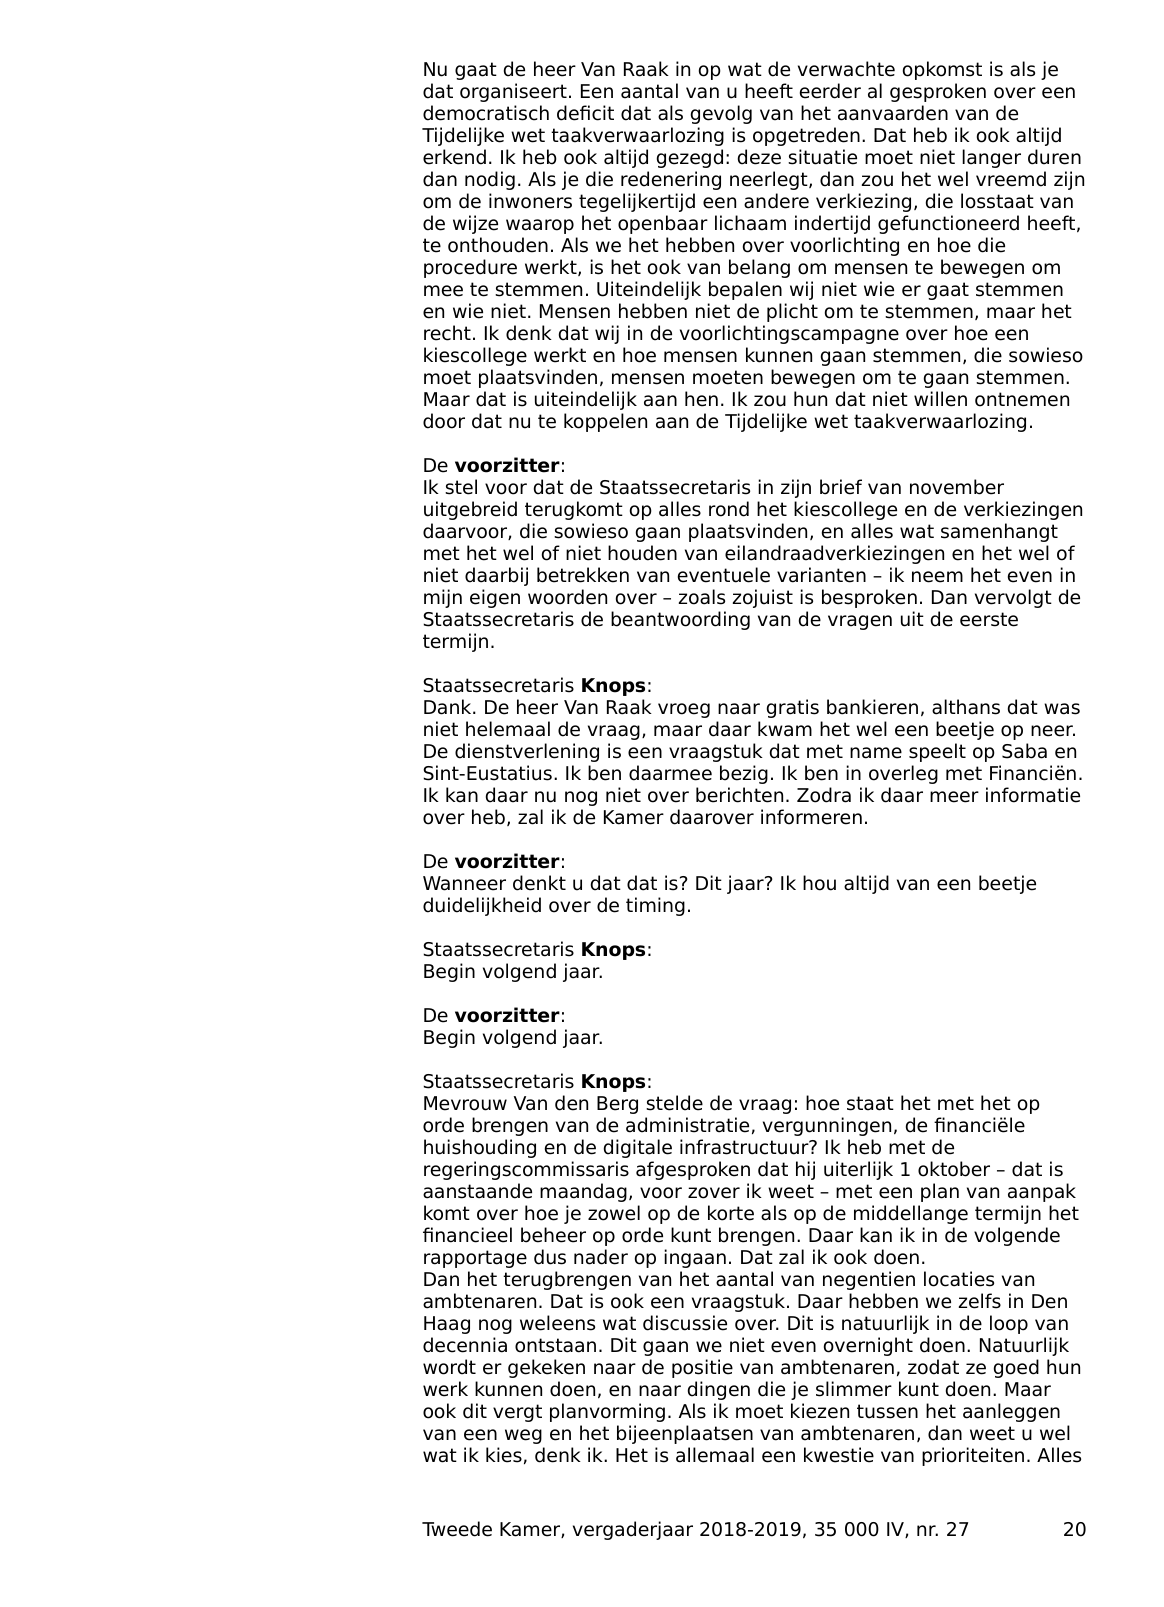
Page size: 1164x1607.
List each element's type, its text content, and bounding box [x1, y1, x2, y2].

text Begin volgend jaar. [422, 1027, 1087, 1049]
text Nu gaat de heer Van Raak in op wat de verwachte opkomst is als je dat organiseert. Een aantal van u heeft eerder al gesproken over een democratisch deficit dat als gevolg van het aanvaarden van de Tijdelijke wet taakverwaarlozing is opgetreden. Dat heb ik ook altijd erkend. Ik heb ook altijd gezegd: deze situatie moet niet langer duren dan nodig. Als je die redenering neerlegt, dan zou het wel vreemd zijn om de inwoners tegelijkertijd een andere verkiezing, die losstaat van de wijze waarop het openbaar lichaam indertijd gefunctioneerd heeft, te onthouden. Als we het hebben over voorlichting en hoe die procedure werkt, is het ook van belang om mensen te bewegen om mee te stemmen. Uiteindelijk bepalen wij niet wie er gaat stemmen en wie niet. Mensen hebben niet de plicht om te stemmen, maar het recht. Ik denk dat wij in de voorlichtingscampagne over hoe een kiescollege werkt en hoe mensen kunnen gaan stemmen, die sowieso moet plaatsvinden, mensen moeten bewegen om te gaan stemmen. Maar dat is uiteindelijk aan hen. Ik zou hun dat niet willen ontnemen door dat nu te koppelen aan de Tijdelijke wet taakverwaarlozing. [422, 59, 1087, 433]
text De voorzitter: [422, 851, 1087, 873]
text Staatssecretaris Knops: [422, 675, 1087, 697]
text Begin volgend jaar. [422, 961, 1087, 983]
text Staatssecretaris Knops: [422, 1071, 1087, 1093]
text Dan het terugbrengen van het aantal van negentien locaties van ambtenaren. Dat is ook een vraagstuk. Daar hebben we zelfs in Den Haag nog weleens wat discussie over. Dit is natuurlijk in de loop van decennia ontstaan. Dit gaan we niet even overnight doen. Natuurlijk wordt er gekeken naar de positie van ambtenaren, zodat ze goed hun werk kunnen doen, en naar dingen die je slimmer kunt doen. Maar ook dit vergt planvorming. Als ik moet kiezen tussen het aanleggen van een weg en het bijeenplaatsen van ambtenaren, dan weet u wel wat ik kies, denk ik. Het is allemaal een kwestie van prioriteiten. Alles [422, 1269, 1087, 1467]
text Mevrouw Van den Berg stelde de vraag: hoe staat het met het op orde brengen van de administratie, vergunningen, de financiële huishouding en de digitale infrastructuur? Ik heb met de regeringscommissaris afgesproken dat hij uiterlijk 1 oktober – dat is aanstaande maandag, voor zover ik weet – met een plan van aanpak komt over hoe je zowel op de korte als op de middellange termijn het financieel beheer op orde kunt brengen. Daar kan ik in de volgende rapportage dus nader op ingaan. Dat zal ik ook doen. [422, 1093, 1087, 1269]
text De voorzitter: [422, 1005, 1087, 1027]
text Staatssecretaris Knops: [422, 939, 1087, 961]
text Wanneer denkt u dat dat is? Dit jaar? Ik hou altijd van een beetje duidelijkheid over de timing. [422, 873, 1087, 917]
text De voorzitter: [422, 455, 1087, 477]
text Dank. De heer Van Raak vroeg naar gratis bankieren, althans dat was niet helemaal de vraag, maar daar kwam het wel een beetje op neer. De dienstverlening is een vraagstuk dat met name speelt op Saba en Sint-Eustatius. Ik ben daarmee bezig. Ik ben in overleg met Financiën. Ik kan daar nu nog niet over berichten. Zodra ik daar meer informatie over heb, zal ik de Kamer daarover informeren. [422, 697, 1087, 829]
text Ik stel voor dat de Staatssecretaris in zijn brief van november uitgebreid terugkomt op alles rond het kiescollege en de verkiezingen daarvoor, die sowieso gaan plaatsvinden, en alles wat samenhangt met het wel of niet houden van eilandraadverkiezingen en het wel of niet daarbij betrekken van eventuele varianten – ik neem het even in mijn eigen woorden over – zoals zojuist is besproken. Dan vervolgt de Staatssecretaris de beantwoording van de vragen uit de eerste termijn. [422, 477, 1087, 653]
